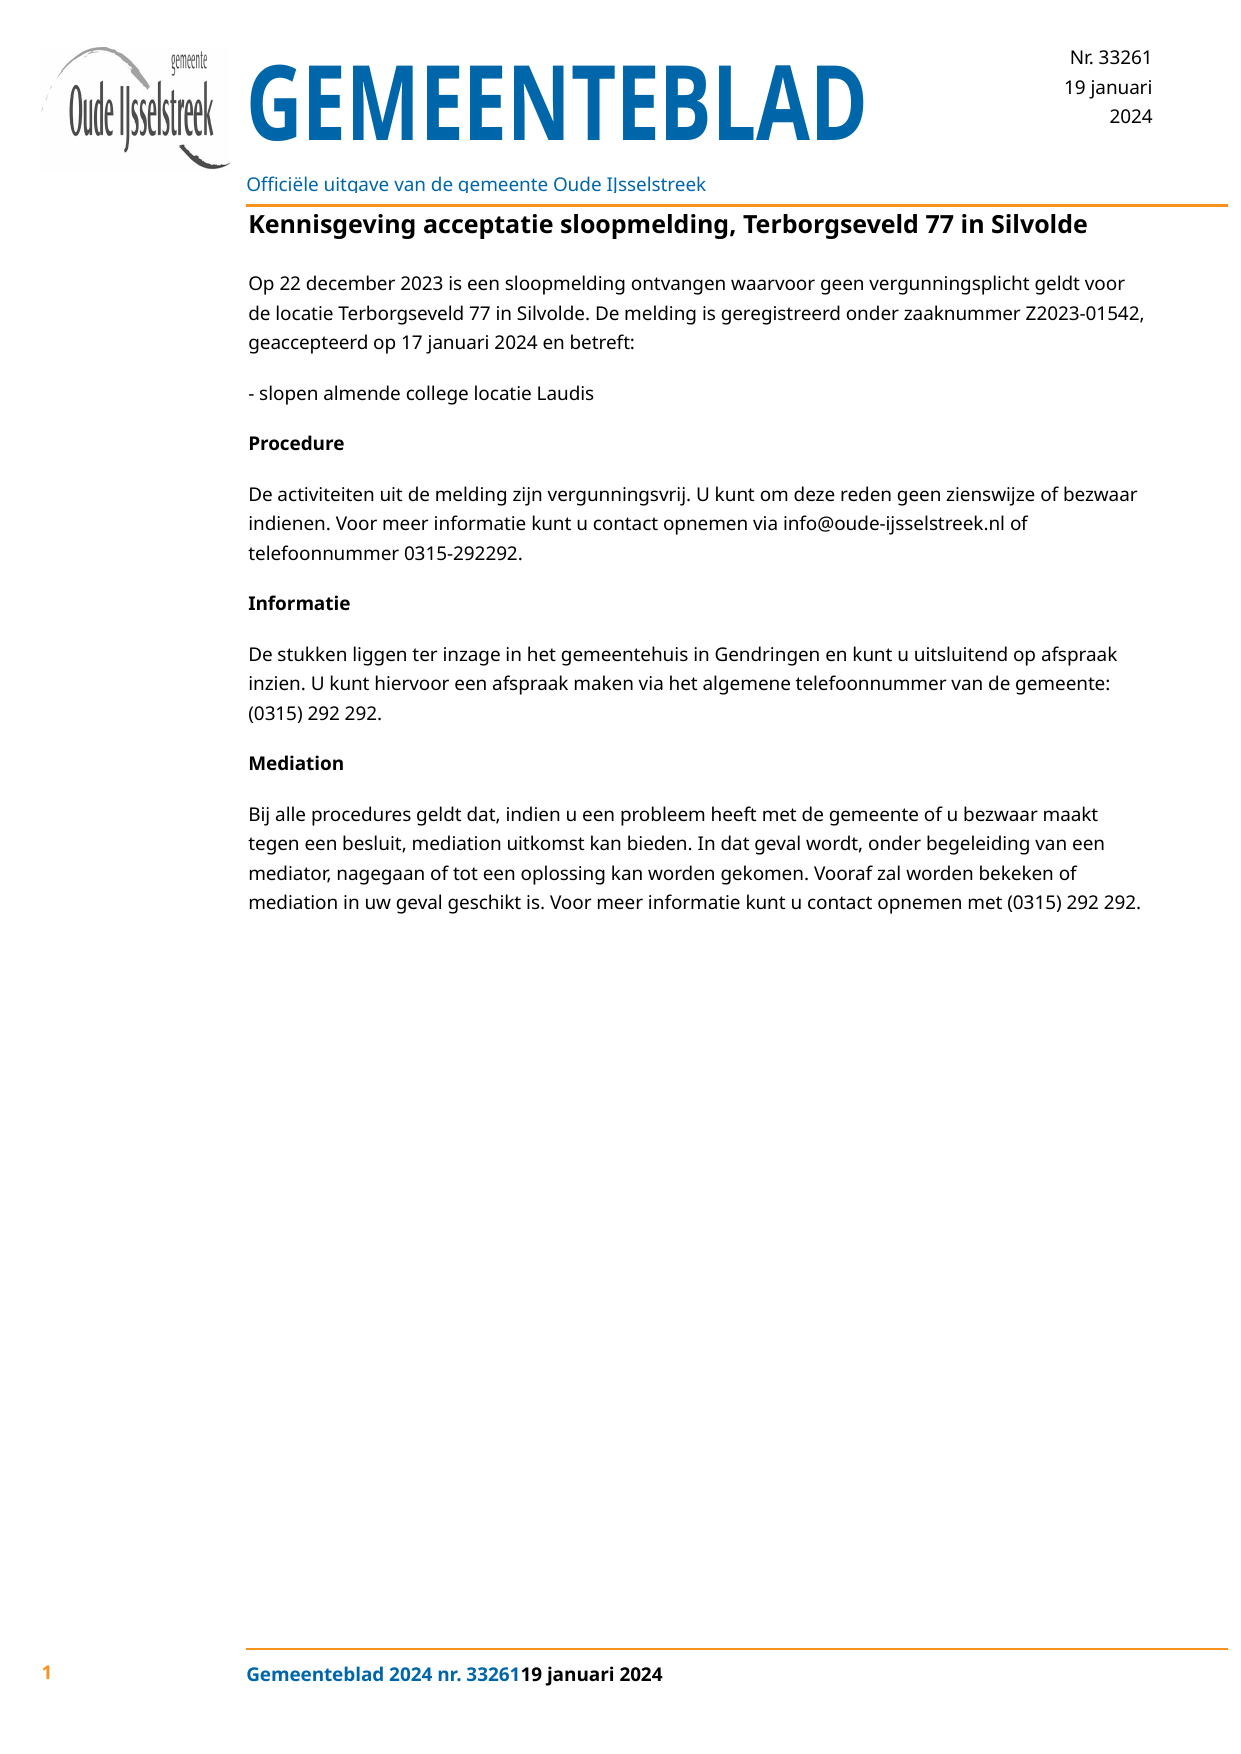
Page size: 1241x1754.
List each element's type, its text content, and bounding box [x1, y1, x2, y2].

text De activiteiten uit de melding zijn vergunningsvrij. U kunt om deze reden geen zienswijze of bezwaar indienen. Voor meer informatie kunt u contact opnemen via info@oude-ijsselstreek.nl of telefoonnummer 0315-292292. [248, 481, 1152, 566]
text Kennisgeving acceptatie sloopmelding, Terborgseveld 77 in Silvolde [248, 207, 1152, 241]
text Op 22 december 2023 is een sloopmelding ontvangen waarvoor geen vergunningsplicht geldt voor de locatie Terborgseveld 77 in Silvolde. De melding is geregistreerd onder zaaknummer Z2023-01542, geaccepteerd op 17 januari 2024 en betreft: [248, 270, 1152, 355]
picture [41, 47, 231, 172]
text - slopen almende college locatie Laudis [248, 380, 1152, 406]
text Informatie [248, 590, 1152, 616]
text Procedure [248, 430, 1152, 456]
text De stukken liggen ter inzage in het gemeentehuis in Gendringen en kunt u uitsluitend op afspraak inzien. U kunt hiervoor een afspraak maken via het algemene telefoonnummer van de gemeente: (0315) 292 292. [248, 641, 1152, 726]
text Mediation [248, 750, 1152, 776]
text Bij alle procedures geldt dat, indien u een probleem heeft met de gemeente of u bezwaar maakt tegen een besluit, mediation uitkomst kan bieden. In dat geval wordt, onder begeleiding van een mediator, nagegaan of tot een oplossing kan worden gekomen. Vooraf zal worden bekeken of mediation in uw geval geschikt is. Voor meer informatie kunt u contact opnemen met (0315) 292 292. [248, 801, 1152, 915]
